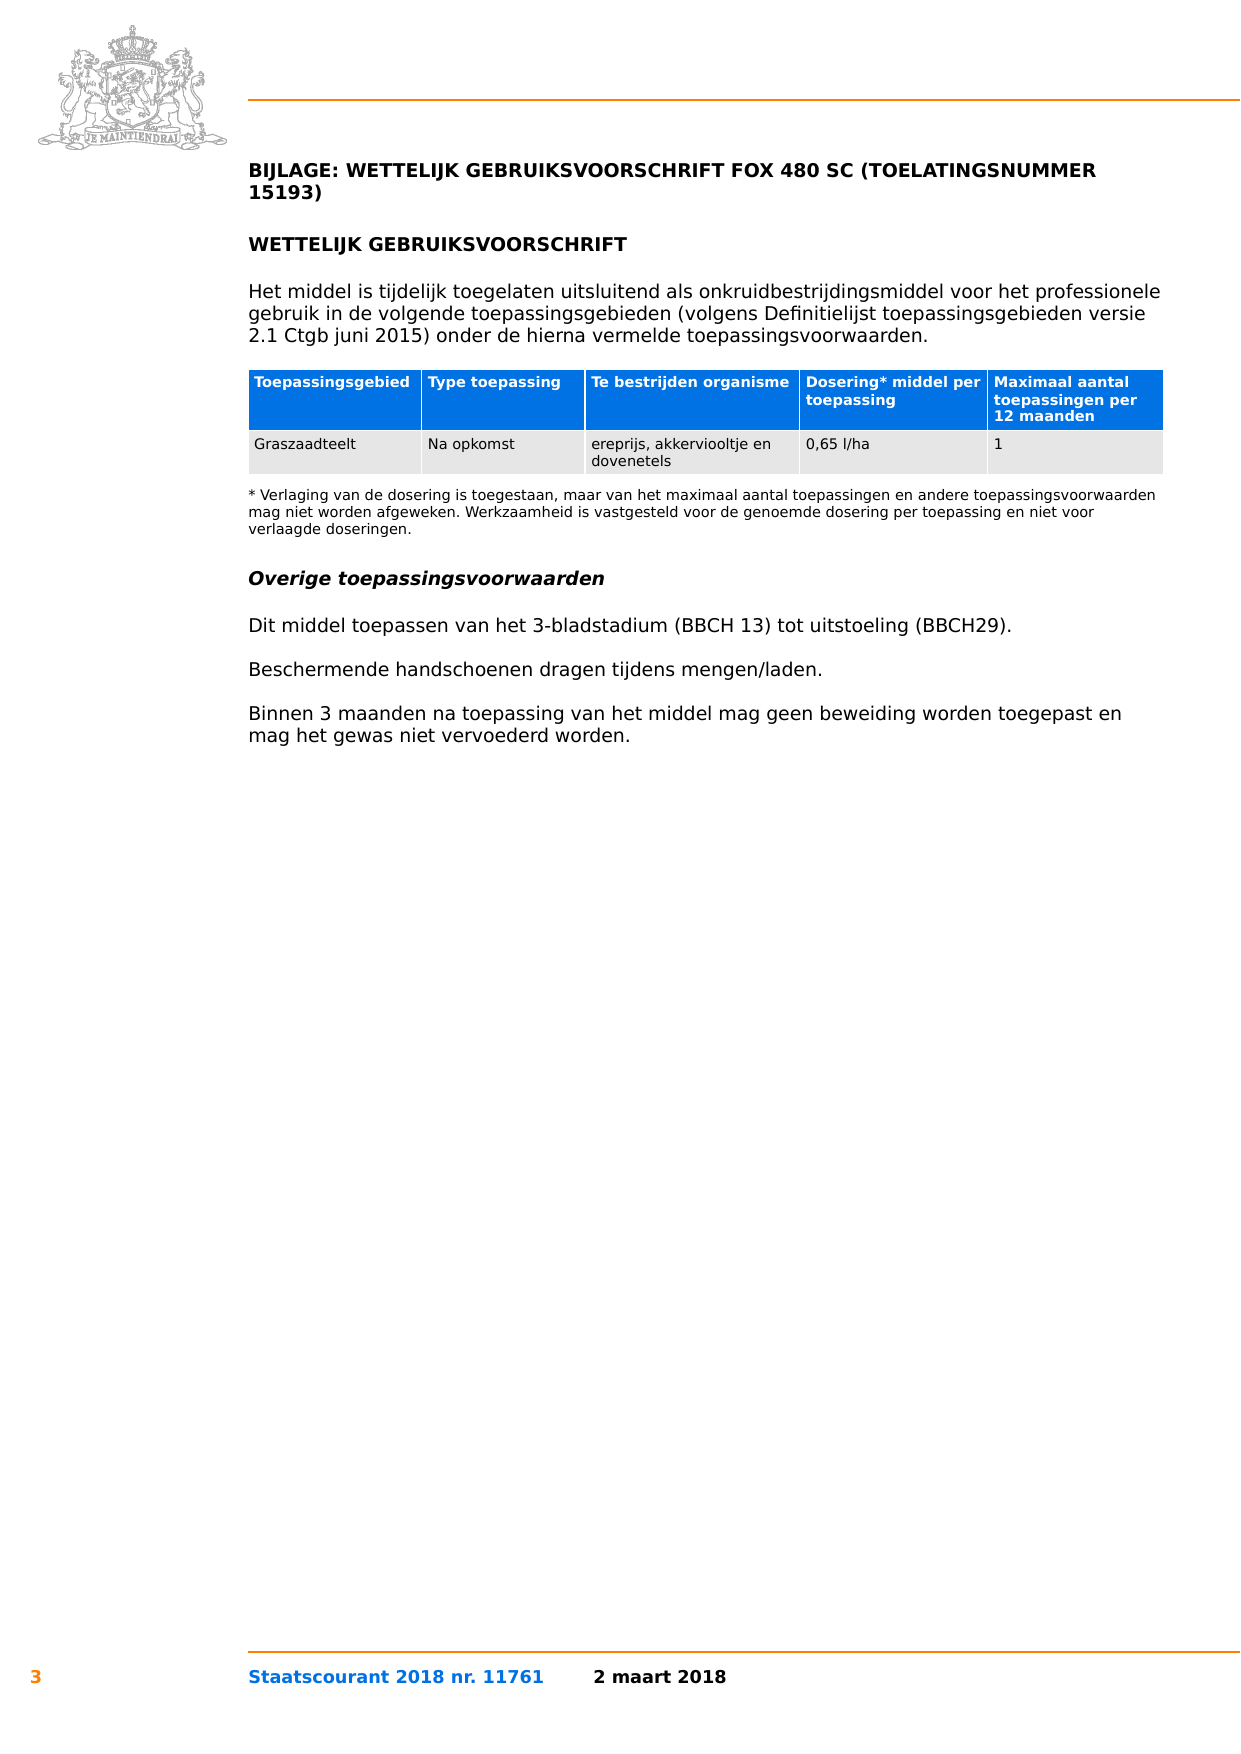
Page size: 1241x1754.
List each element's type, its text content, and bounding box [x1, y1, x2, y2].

table_header Type toepassing [422, 370, 584, 430]
subtitle BIJLAGE: WETTELIJK GEBRUIKSVOORSCHRIFT FOX 480 SC (TOELATINGSNUMMER 15193) [248, 160, 1163, 204]
table_header Te bestrijden organisme [586, 370, 799, 430]
text Dit middel toepassen van het 3-bladstadium (BBCH 13) tot uitstoeling (BBCH29). [248, 615, 1163, 637]
table_cell 0,65 l/ha [800, 431, 987, 474]
table_header Toepassingsgebied [249, 370, 421, 430]
text Het middel is tijdelijk toegelaten uitsluitend als onkruidbestrijdingsmiddel voor het professionele gebruik in de volgende toepassingsgebieden (volgens Definitielijst toepassingsgebieden versie 2.1 Ctgb juni 2015) onder de hierna vermelde toepassingsvoorwaarden. [248, 281, 1163, 347]
table_cell 1 [988, 431, 1163, 474]
subtitle Overige toepassingsvoorwaarden [248, 568, 1163, 590]
table_cell Na opkomst [422, 431, 584, 474]
table_cell * Verlaging van de dosering is toegestaan, maar van het maximaal aantal toepassingen en andere toepassingsvoorwaarden mag niet worden afgeweken. Werkzaamheid is vastgesteld voor de genoemde dosering per toepassing en niet voor verlaagde doseringen. [248, 475, 1163, 538]
table_header Dosering* middel per toepassing [800, 370, 987, 430]
subtitle WETTELIJK GEBRUIKSVOORSCHRIFT [248, 234, 1163, 256]
table_cell ereprijs, akkerviooltje en dovenetels [586, 431, 799, 474]
picture [38, 25, 227, 150]
text Beschermende handschoenen dragen tijdens mengen/laden. [248, 659, 1163, 681]
text Binnen 3 maanden na toepassing van het middel mag geen beweiding worden toegepast en mag het gewas niet vervoederd worden. [248, 703, 1163, 747]
table_cell Graszaadteelt [249, 431, 421, 474]
table_header Maximaal aantal toepassingen per 12 maanden [988, 370, 1163, 430]
